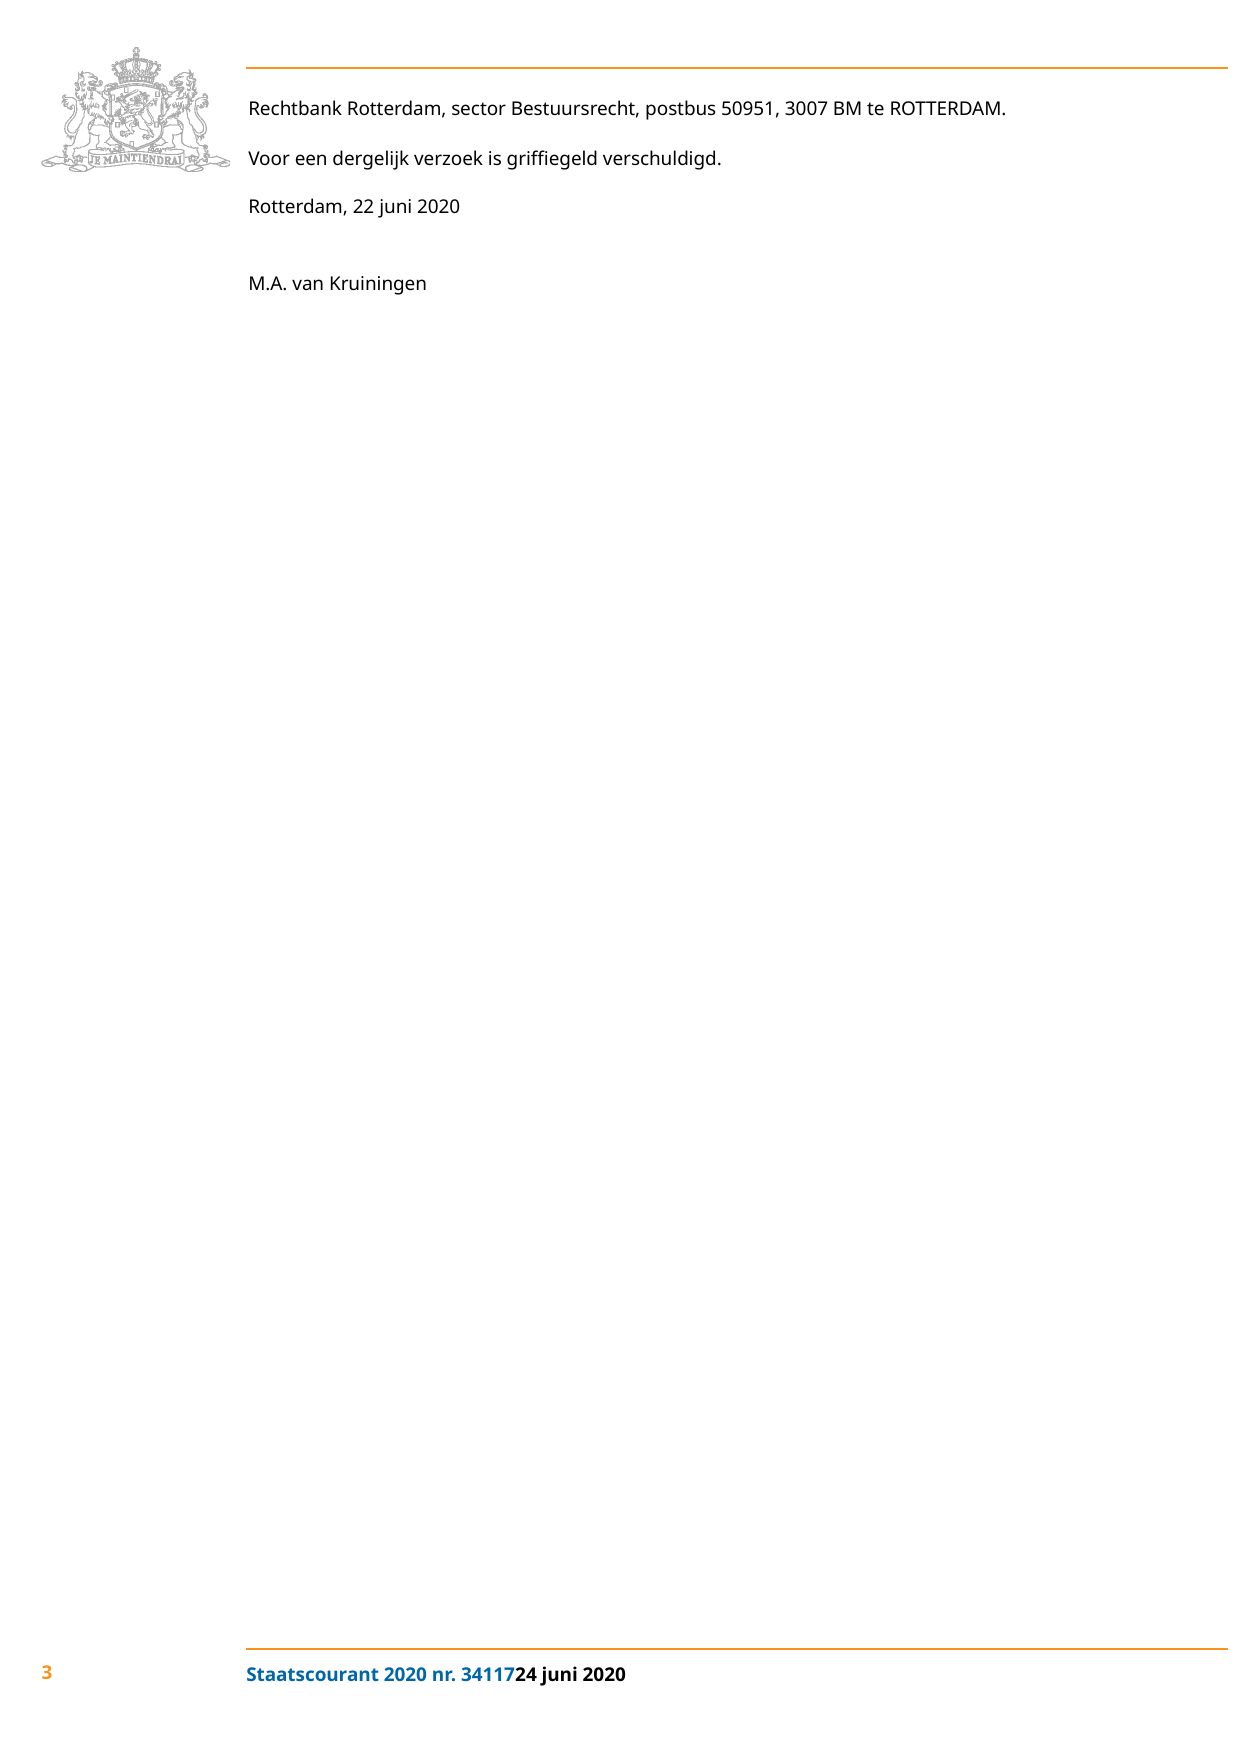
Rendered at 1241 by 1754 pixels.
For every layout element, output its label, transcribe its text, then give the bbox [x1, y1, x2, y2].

text Voor een dergelijk verzoek is griffiegeld verschuldigd. [248, 145, 1152, 171]
text M.A. van Kruiningen [248, 270, 1152, 296]
text Rechtbank Rotterdam, sector Bestuursrecht, postbus 50951, 3007 BM te ROTTERDAM. [248, 95, 1152, 121]
text Rotterdam, 22 juni 2020 [248, 193, 1152, 219]
picture [41, 47, 231, 172]
